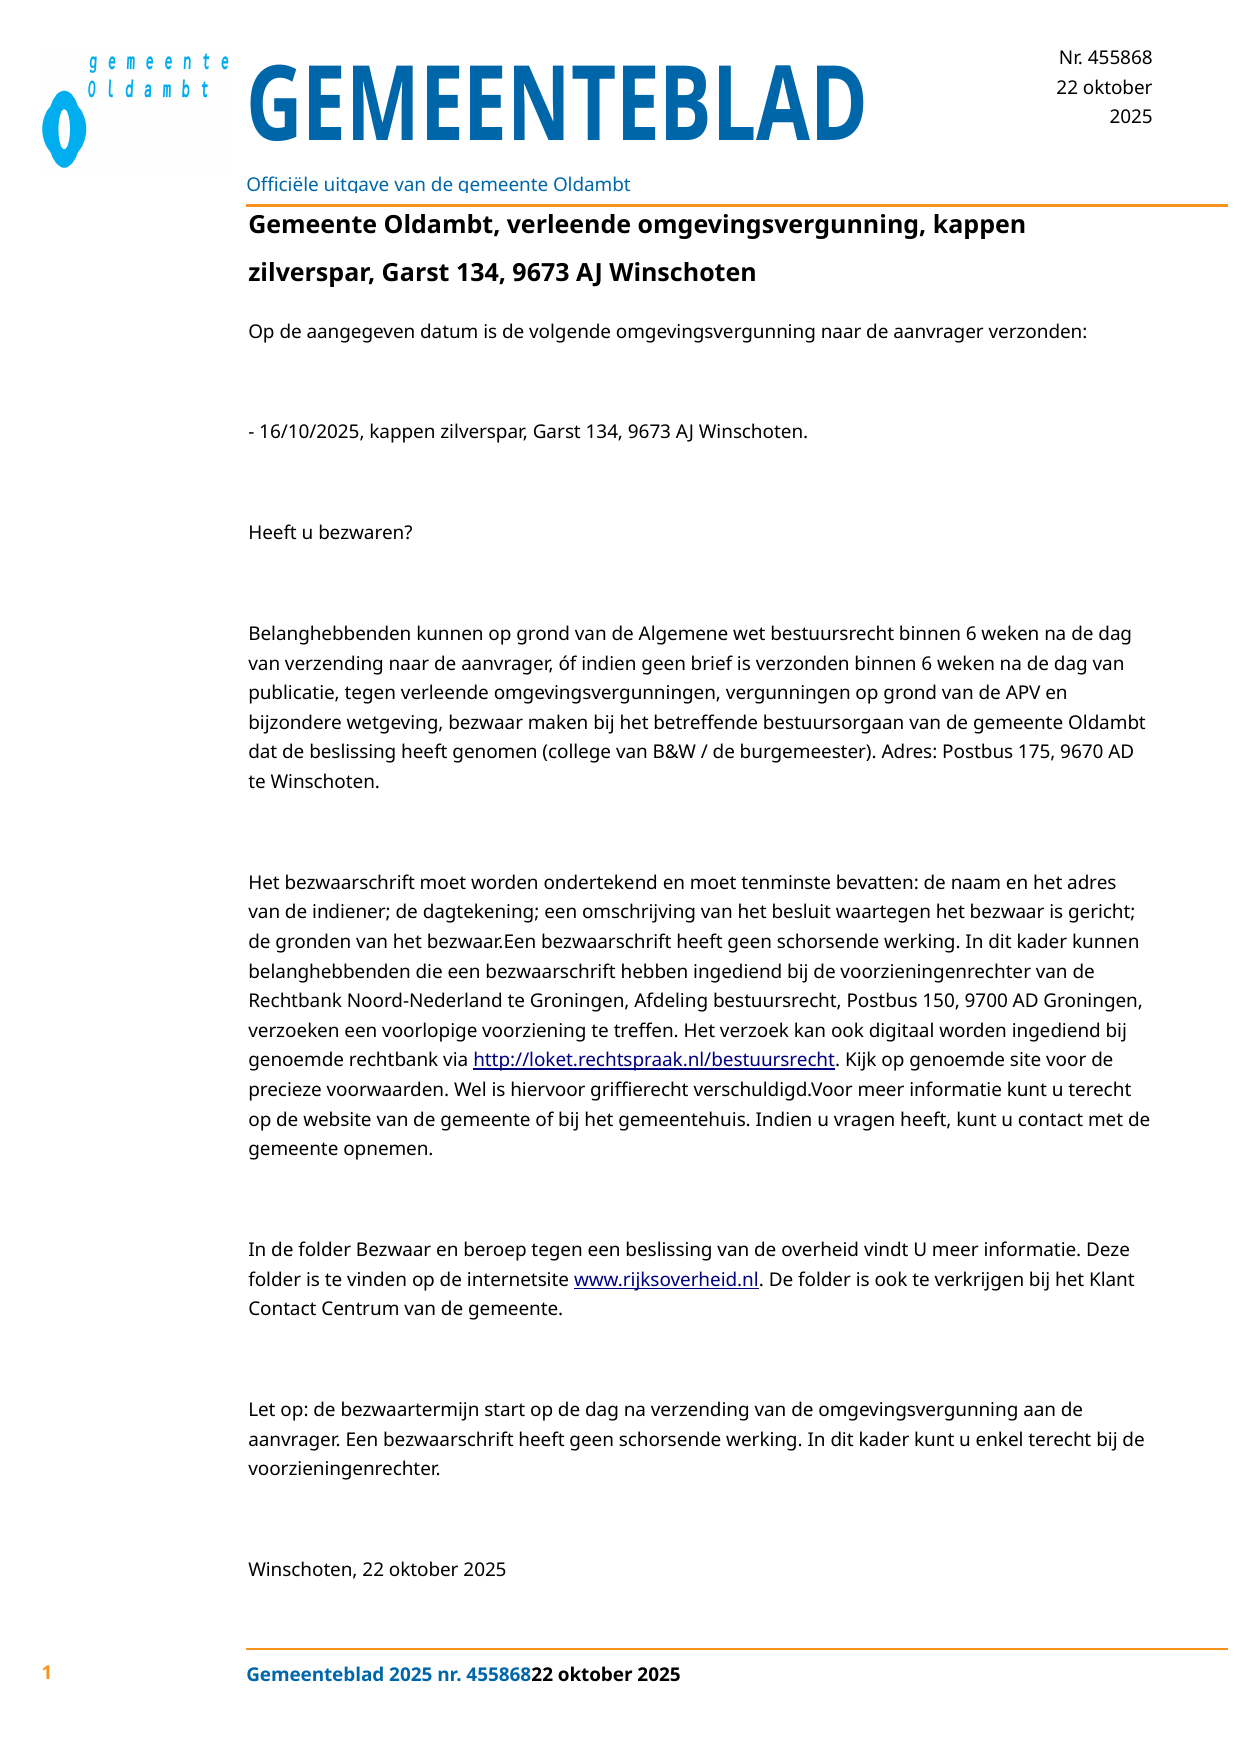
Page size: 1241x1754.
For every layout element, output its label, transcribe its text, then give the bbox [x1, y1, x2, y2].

text In de folder Bezwaar en beroep tegen een beslissing van de overheid vindt U meer informatie. Deze folder is te vinden op de internetsite www.rijksoverheid.nl. De folder is ook te verkrijgen bij het Klant Contact Centrum van de gemeente. [248, 1236, 1152, 1321]
text Winschoten, 22 oktober 2025 [248, 1556, 1152, 1582]
text Heeft u bezwaren? [248, 519, 1152, 545]
text Op de aangegeven datum is de volgende omgevingsvergunning naar de aanvrager verzonden: [248, 318, 1152, 344]
text Het bezwaarschrift moet worden ondertekend en moet tenminste bevatten: de naam en het adres van de indiener; de dagtekening; een omschrijving van het besluit waartegen het bezwaar is gericht; de gronden van het bezwaar.Een bezwaarschrift heeft geen schorsende werking. In dit kader kunnen belanghebbenden die een bezwaarschrift hebben ingediend bij de voorzieningenrechter van de Rechtbank Noord-Nederland te Groningen, Afdeling bestuursrecht, Postbus 150, 9700 AD Groningen, verzoeken een voorlopige voorziening te treffen. Het verzoek kan ook digitaal worden ingediend bij genoemde rechtbank via http://loket.rechtspraak.nl/bestuursrecht. Kijk op genoemde site voor de precieze voorwaarden. Wel is hiervoor griffierecht verschuldigd.Voor meer informatie kunt u terecht op de website van de gemeente of bij het gemeentehuis. Indien u vragen heeft, kunt u contact met de gemeente opnemen. [248, 869, 1152, 1161]
text - 16/10/2025, kappen zilverspar, Garst 134, 9673 AJ Winschoten. [248, 419, 1152, 444]
text Gemeente Oldambt, verleende omgevingsvergunning, kappen zilverspar, Garst 134, 9673 AJ Winschoten [248, 207, 1152, 288]
text Belanghebbenden kunnen op grond van de Algemene wet bestuursrecht binnen 6 weken na de dag van verzending naar de aanvrager, óf indien geen brief is verzonden binnen 6 weken na de dag van publicatie, tegen verleende omgevingsvergunningen, vergunningen op grond van de APV en bijzondere wetgeving, bezwaar maken bij het betreffende bestuursorgaan van de gemeente Oldambt dat de beslissing heeft genomen (college van B&W / de burgemeester). Adres: Postbus 175, 9670 AD te Winschoten. [248, 620, 1152, 794]
text Let op: de bezwaartermijn start op de dag na verzending van de omgevingsvergunning aan de aanvrager. Een bezwaarschrift heeft geen schorsende werking. In dit kader kunt u enkel terecht bij de voorzieningenrechter. [248, 1396, 1152, 1481]
picture [41, 47, 231, 172]
